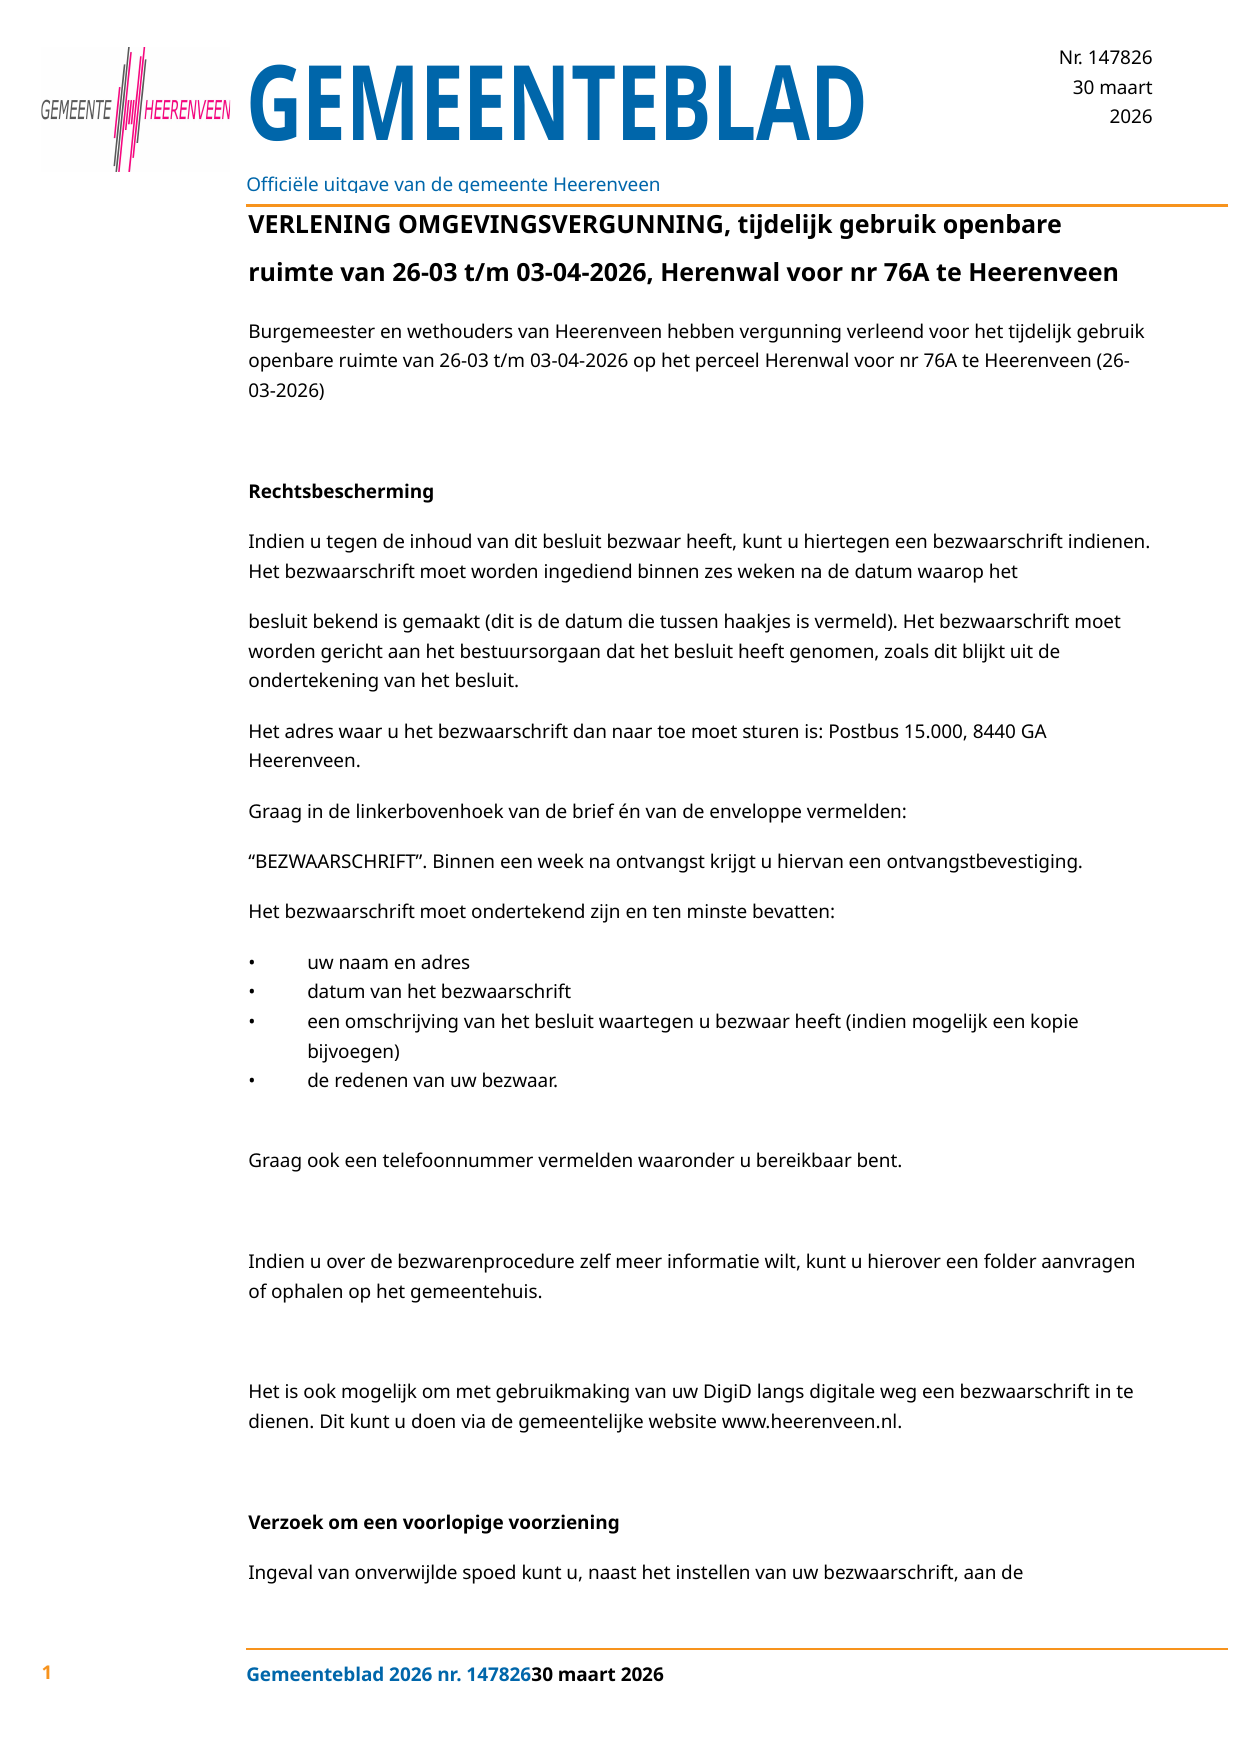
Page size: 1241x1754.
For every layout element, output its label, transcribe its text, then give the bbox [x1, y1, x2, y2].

text “BEZWAARSCHRIFT”. Binnen een week na ontvangst krijgt u hiervan een ontvangstbevestiging. [248, 848, 1152, 874]
text Het bezwaarschrift moet ondertekend zijn en ten minste bevatten: [248, 899, 1152, 924]
text Het is ook mogelijk om met gebruikmaking van uw DigiD langs digitale weg een bezwaarschrift in te dienen. Dit kunt u doen via de gemeentelijke website www.heerenveen.nl. [248, 1379, 1152, 1434]
list een omschrijving van het besluit waartegen u bezwaar heeft (indien mogelijk een kopie bijvoegen) [248, 1008, 1152, 1064]
text Ingeval van onverwijlde spoed kunt u, naast het instellen van uw bezwaarschrift, aan de [248, 1559, 1152, 1585]
picture [41, 47, 231, 172]
list datum van het bezwaarschrift [248, 979, 1152, 1004]
list de redenen van uw bezwaar. [248, 1067, 1152, 1093]
text VERLENING OMGEVINGSVERGUNNING, tijdelijk gebruik openbare ruimte van 26-03 t/m 03-04-2026, Herenwal voor nr 76A te Heerenveen [248, 207, 1152, 288]
text Burgemeester en wethouders van Heerenveen hebben vergunning verleend voor het tijdelijk gebruik openbare ruimte van 26-03 t/m 03-04-2026 op het perceel Herenwal voor nr 76A te Heerenveen (26-03-2026) [248, 318, 1152, 403]
list uw naam en adres [248, 949, 1152, 975]
text Indien u over de bezwarenprocedure zelf meer informatie wilt, kunt u hierover een folder aanvragen of ophalen op het gemeentehuis. [248, 1248, 1152, 1304]
text Graag in de linkerbovenhoek van de brief én van de enveloppe vermelden: [248, 798, 1152, 824]
text Indien u tegen de inhoud van dit besluit bezwaar heeft, kunt u hiertegen een bezwaarschrift indienen. Het bezwaarschrift moet worden ingediend binnen zes weken na de datum waarop het [248, 528, 1152, 584]
text Rechtsbescherming [248, 478, 1152, 504]
text besluit bekend is gemaakt (dit is de datum die tussen haakjes is vermeld). Het bezwaarschrift moet worden gericht aan het bestuursorgaan dat het besluit heeft genomen, zoals dit blijkt uit de ondertekening van het besluit. [248, 608, 1152, 693]
text Graag ook een telefoonnummer vermelden waaronder u bereikbaar bent. [248, 1147, 1152, 1173]
text Verzoek om een voorlopige voorziening [248, 1509, 1152, 1535]
text Het adres waar u het bezwaarschrift dan naar toe moet sturen is: Postbus 15.000, 8440 GA Heerenveen. [248, 718, 1152, 773]
